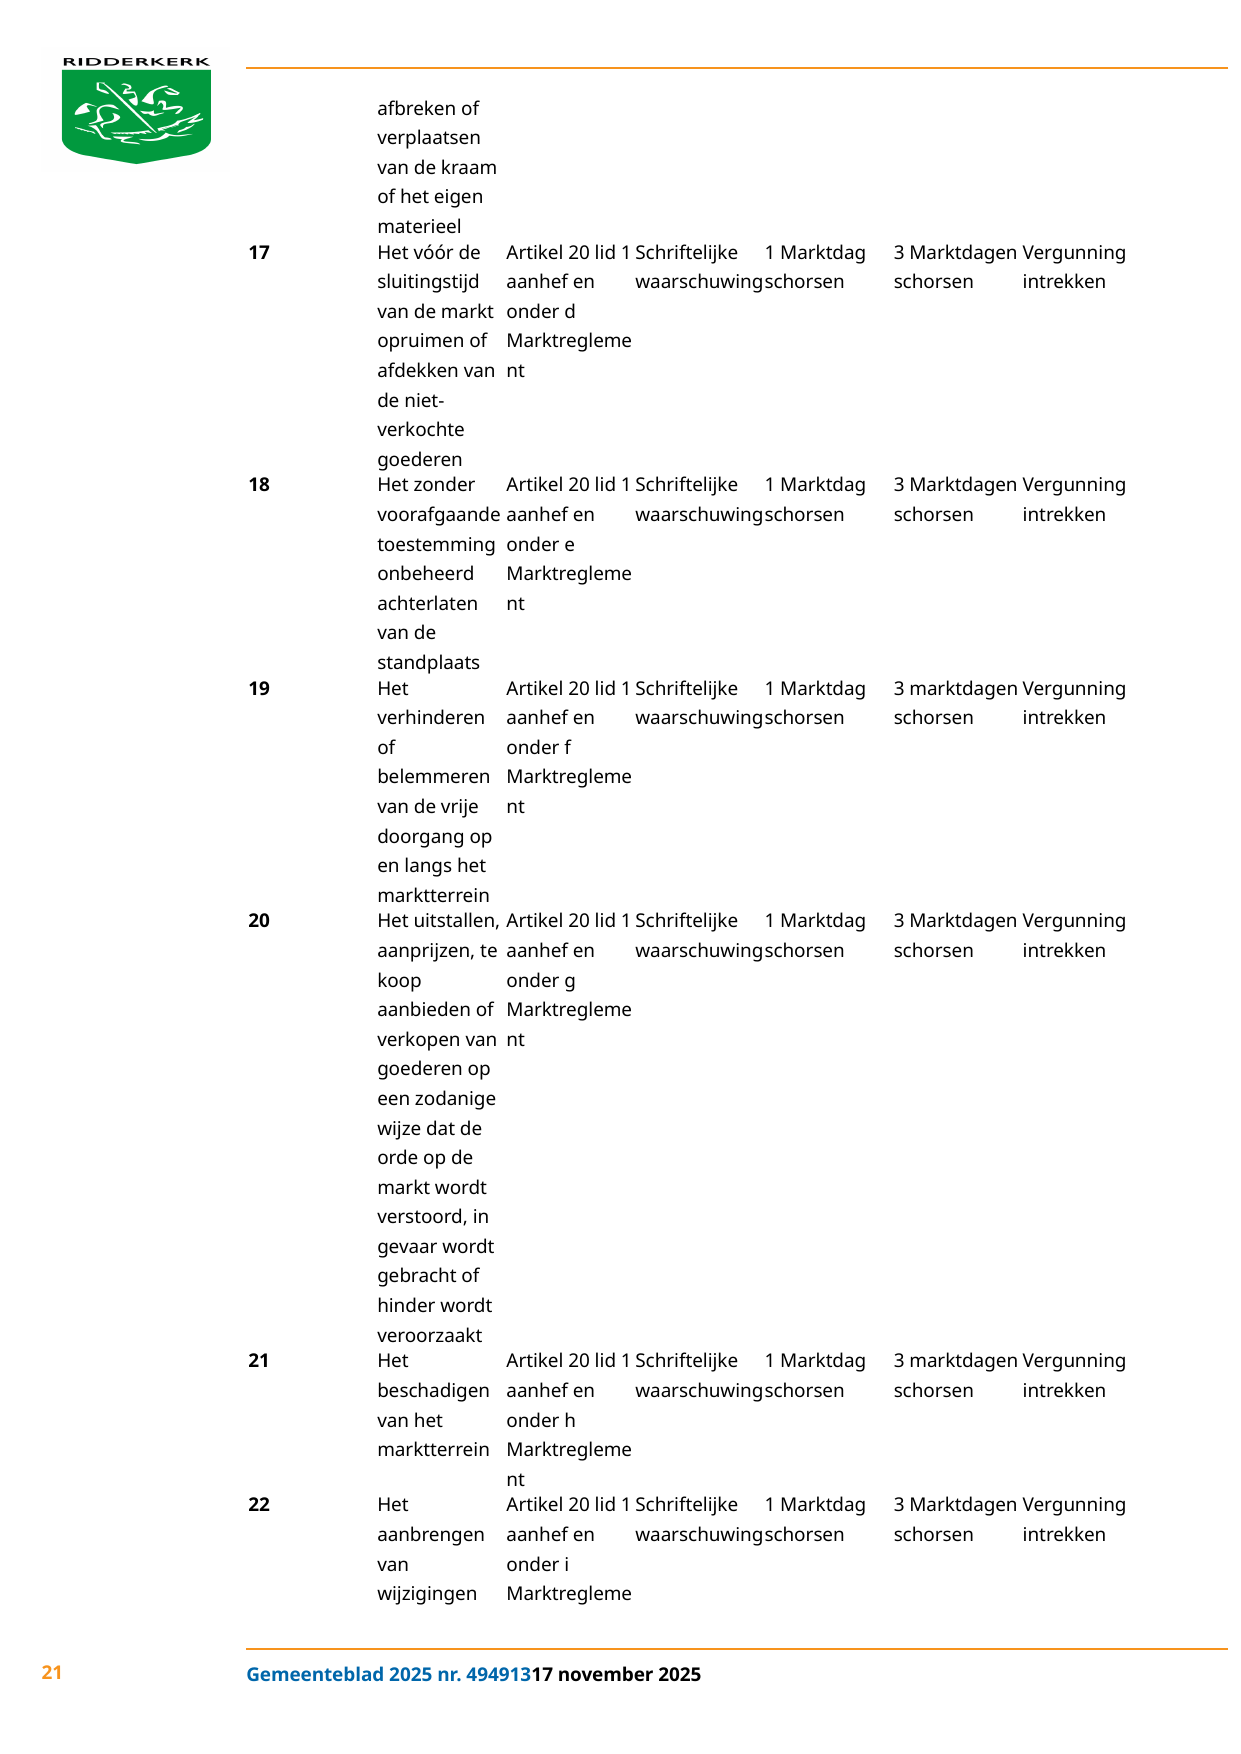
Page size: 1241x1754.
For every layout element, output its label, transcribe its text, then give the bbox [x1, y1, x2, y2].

table_cell 17 [248, 239, 377, 472]
table_cell [506, 95, 635, 239]
table_cell Het aanbrengen van wijzigingen [377, 1492, 506, 1606]
table_cell 3 Marktdagen schorsen [894, 472, 1022, 675]
table_cell Artikel 20 lid 1 aanhef en onder g Marktreglement [506, 908, 635, 1348]
table_cell 1 Marktdag schorsen [764, 1348, 893, 1492]
table_cell Schriftelijke waarschuwing [635, 1492, 764, 1606]
table_cell 3 Marktdagen schorsen [894, 1492, 1022, 1606]
table_cell Artikel 20 lid 1 aanhef en onder d Marktreglement [506, 239, 635, 472]
table_cell Vergunning intrekken [1023, 1492, 1152, 1606]
table_cell 3 marktdagen schorsen [894, 675, 1022, 908]
table_cell 3 marktdagen schorsen [894, 1348, 1022, 1492]
table_cell Schriftelijke waarschuwing [635, 472, 764, 675]
table_cell 22 [248, 1492, 377, 1606]
table_cell 21 [248, 1348, 377, 1492]
table_cell Vergunning intrekken [1023, 675, 1152, 908]
table_cell Het uitstallen, aanprijzen, te koop aanbieden of verkopen van goederen op een zodanige wijze dat de orde op de markt wordt verstoord, in gevaar wordt gebracht of hinder wordt veroorzaakt [377, 908, 506, 1348]
table_cell Schriftelijke waarschuwing [635, 1348, 764, 1492]
table_cell afbreken of verplaatsen van de kraam of het eigen materieel [377, 95, 506, 239]
table_cell Artikel 20 lid 1 aanhef en onder h Marktreglement [506, 1348, 635, 1492]
table_cell [248, 95, 377, 239]
table_cell Vergunning intrekken [1023, 1348, 1152, 1492]
table_cell Artikel 20 lid 1 aanhef en onder e Marktreglement [506, 472, 635, 675]
table_cell 3 Marktdagen schorsen [894, 908, 1022, 1348]
table_cell Het zonder voorafgaande toestemming onbeheerd achterlaten van de standplaats [377, 472, 506, 675]
table_cell Artikel 20 lid 1 aanhef en onder f Marktreglement [506, 675, 635, 908]
table_cell Artikel 20 lid 1 aanhef en onder i Marktregleme [506, 1492, 635, 1606]
table_cell Het vóór de sluitingstijd van de markt opruimen of afdekken van de niet-verkochte goederen [377, 239, 506, 472]
table_cell 19 [248, 675, 377, 908]
table_cell Vergunning intrekken [1023, 239, 1152, 472]
table_cell 1 Marktdag schorsen [764, 1492, 893, 1606]
table_cell 20 [248, 908, 377, 1348]
table_cell [894, 95, 1022, 239]
table_cell [764, 95, 893, 239]
table_cell Schriftelijke waarschuwing [635, 908, 764, 1348]
table_cell 3 Marktdagen schorsen [894, 239, 1022, 472]
table_cell Vergunning intrekken [1023, 472, 1152, 675]
table_cell Vergunning intrekken [1023, 908, 1152, 1348]
table_cell 1 Marktdag schorsen [764, 675, 893, 908]
table_cell 1 Marktdag schorsen [764, 908, 893, 1348]
table_cell [1023, 95, 1152, 239]
table_cell Het beschadigen van het marktterrein [377, 1348, 506, 1492]
table_cell 18 [248, 472, 377, 675]
table_cell 1 Marktdag schorsen [764, 239, 893, 472]
table_cell Het verhinderen of belemmeren van de vrije doorgang op en langs het marktterrein [377, 675, 506, 908]
table_cell Schriftelijke waarschuwing [635, 239, 764, 472]
picture [41, 47, 231, 172]
table_cell Schriftelijke waarschuwing [635, 675, 764, 908]
table_cell 1 Marktdag schorsen [764, 472, 893, 675]
table_cell [635, 95, 764, 239]
